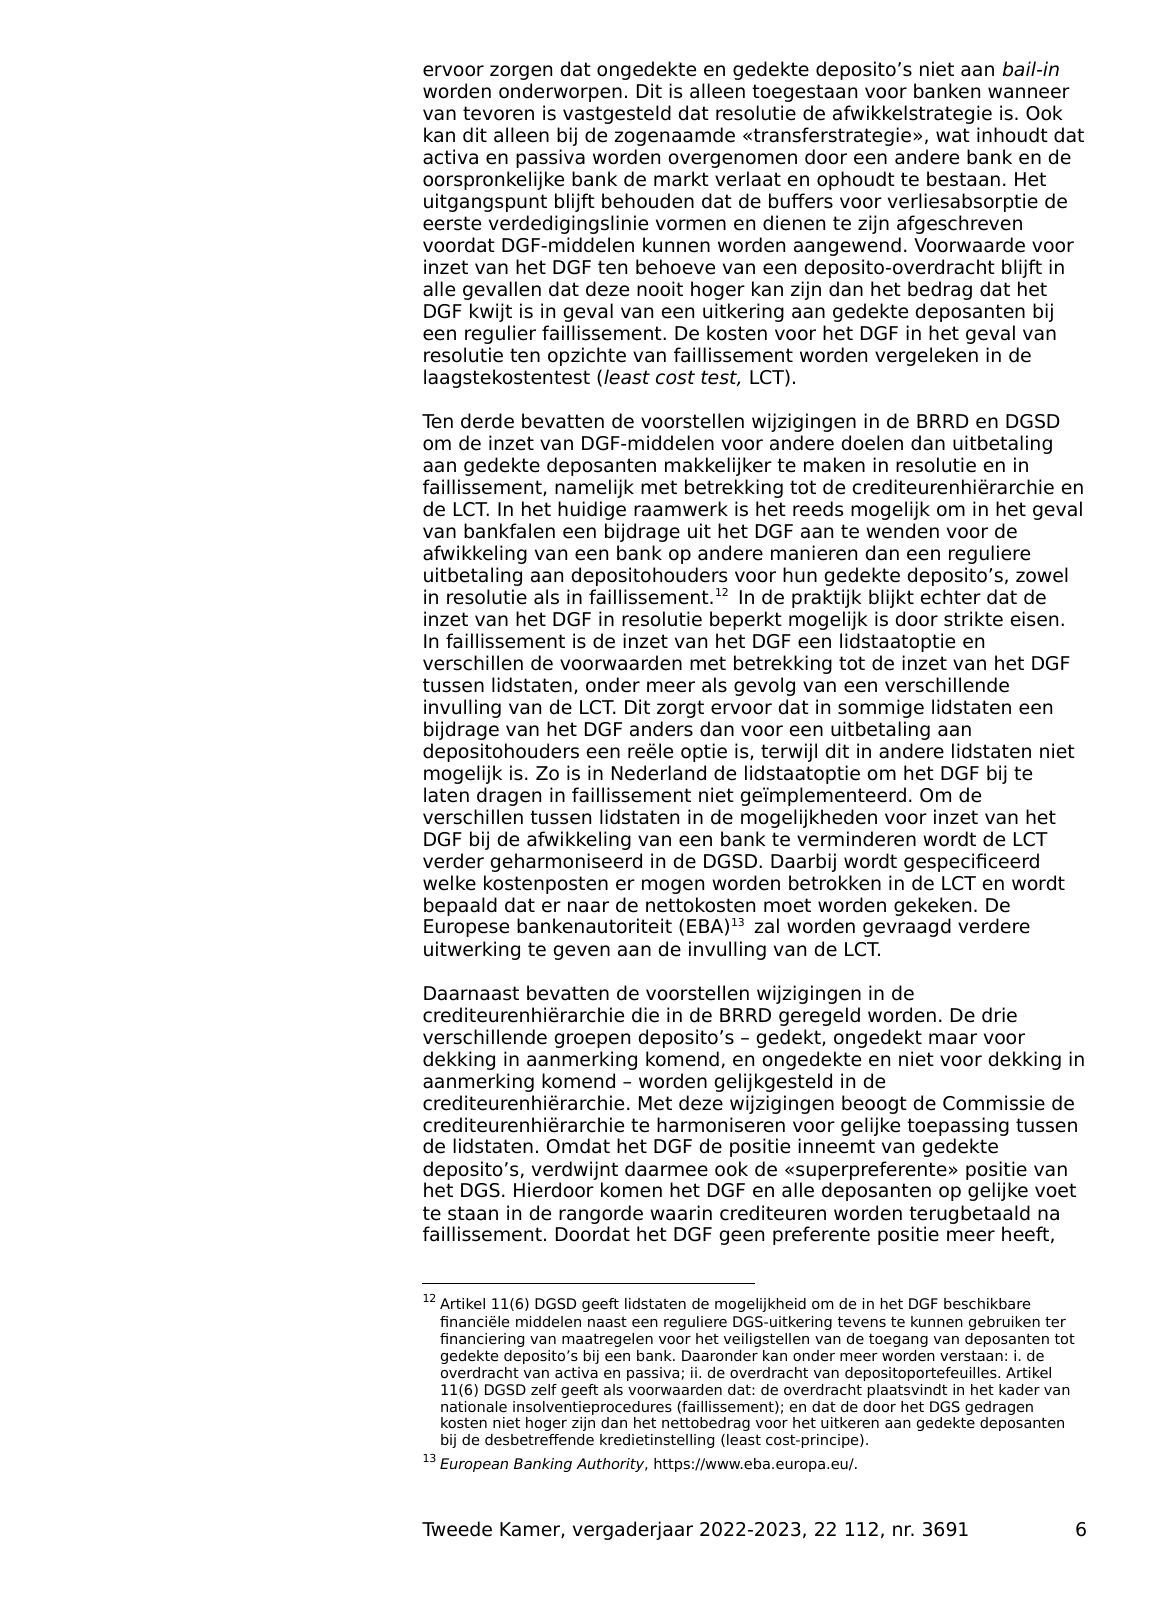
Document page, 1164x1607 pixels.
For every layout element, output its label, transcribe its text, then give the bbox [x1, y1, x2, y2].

text Ten derde bevatten de voorstellen wijzigingen in de BRRD en DGSD om de inzet van DGF-middelen voor andere doelen dan uitbetaling aan gedekte deposanten makkelijker te maken in resolutie en in faillissement, namelijk met betrekking tot de crediteurenhiërarchie en de LCT. In het huidige raamwerk is het reeds mogelijk om in het geval van bankfalen een bijdrage uit het DGF aan te wenden voor de afwikkeling van een bank op andere manieren dan een reguliere uitbetaling aan depositohouders voor hun gedekte deposito’s, zowel in resolutie als in faillissement. In de praktijk blijkt echter dat de inzet van het DGF in resolutie beperkt mogelijk is door strikte eisen. In faillissement is de inzet van het DGF een lidstaatoptie en verschillen de voorwaarden met betrekking tot de inzet van het DGF tussen lidstaten, onder meer als gevolg van een verschillende invulling van de LCT. Dit zorgt ervoor dat in sommige lidstaten een bijdrage van het DGF anders dan voor een uitbetaling aan depositohouders een reële optie is, terwijl dit in andere lidstaten niet mogelijk is. Zo is in Nederland de lidstaatoptie om het DGF bij te laten dragen in faillissement niet geïmplementeerd. Om de verschillen tussen lidstaten in de mogelijkheden voor inzet van het DGF bij de afwikkeling van een bank te verminderen wordt de LCT verder geharmoniseerd in de DGSD. Daarbij wordt gespecificeerd welke kostenposten er mogen worden betrokken in de LCT en wordt bepaald dat er naar de nettokosten moet worden gekeken. De Europese bankenautoriteit (EBA) zal worden gevraagd verdere uitwerking te geven aan de invulling van de LCT. [422, 411, 1087, 960]
text European Banking Authority, https://www.eba.europa.eu/. [422, 1452, 1087, 1474]
text Daarnaast bevatten de voorstellen wijzigingen in de crediteurenhiërarchie die in de BRRD geregeld worden. De drie verschillende groepen deposito’s – gedekt, ongedekt maar voor dekking in aanmerking komend, en ongedekte en niet voor dekking in aanmerking komend – worden gelijkgesteld in de crediteurenhiërarchie. Met deze wijzigingen beoogt de Commissie de crediteurenhiërarchie te harmoniseren voor gelijke toepassing tussen de lidstaten. Omdat het DGF de positie inneemt van gedekte deposito’s, verdwijnt daarmee ook de «superpreferente» positie van het DGS. Hierdoor komen het DGF en alle deposanten op gelijke voet te staan in de rangorde waarin crediteuren worden terugbetaald na faillissement. Doordat het DGF geen preferente positie meer heeft, [422, 983, 1087, 1246]
text Artikel 11(6) DGSD geeft lidstaten de mogelijkheid om de in het DGF beschikbare financiële middelen naast een reguliere DGS-uitkering tevens te kunnen gebruiken ter financiering van maatregelen voor het veiligstellen van de toegang van deposanten tot gedekte deposito’s bij een bank. Daaronder kan onder meer worden verstaan: i. de overdracht van activa en passiva; ii. de overdracht van depositoportefeuilles. Artikel 11(6) DGSD zelf geeft als voorwaarden dat: de overdracht plaatsvindt in het kader van nationale insolventieprocedures (faillissement); en dat de door het DGS gedragen kosten niet hoger zijn dan het nettobedrag voor het uitkeren aan gedekte deposanten bij de desbetreffende kredietinstelling (least cost-principe). [422, 1292, 1087, 1449]
text ervoor zorgen dat ongedekte en gedekte deposito’s niet aan bail-in worden onderworpen. Dit is alleen toegestaan voor banken wanneer van tevoren is vastgesteld dat resolutie de afwikkelstrategie is. Ook kan dit alleen bij de zogenaamde «transferstrategie», wat inhoudt dat activa en passiva worden overgenomen door een andere bank en de oorspronkelijke bank de markt verlaat en ophoudt te bestaan. Het uitgangspunt blijft behouden dat de buffers voor verliesabsorptie de eerste verdedigingslinie vormen en dienen te zijn afgeschreven voordat DGF-middelen kunnen worden aangewend. Voorwaarde voor inzet van het DGF ten behoeve van een deposito-overdracht blijft in alle gevallen dat deze nooit hoger kan zijn dan het bedrag dat het DGF kwijt is in geval van een uitkering aan gedekte deposanten bij een regulier faillissement. De kosten voor het DGF in het geval van resolutie ten opzichte van faillissement worden vergeleken in de laagstekostentest (least cost test, LCT). [422, 59, 1087, 389]
